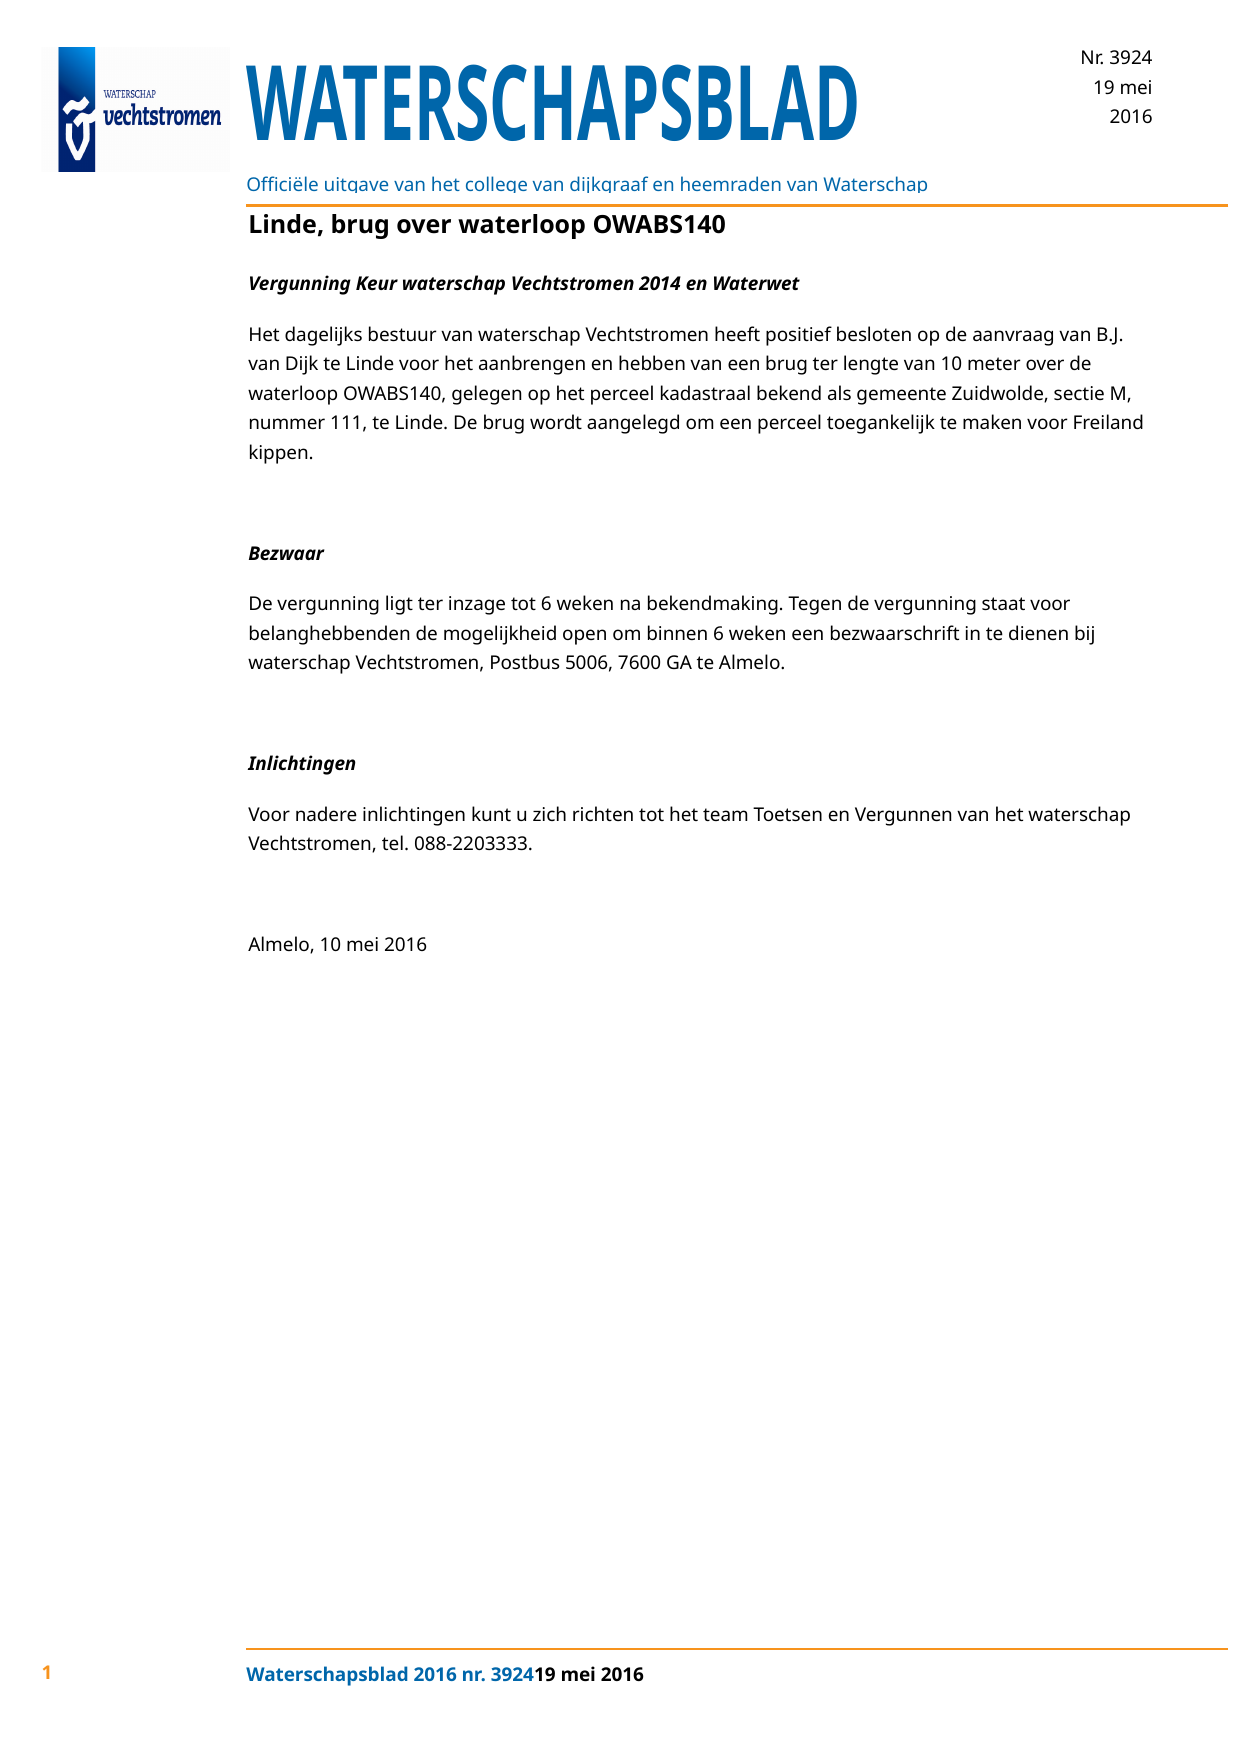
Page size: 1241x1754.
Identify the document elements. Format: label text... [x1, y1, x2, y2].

text Voor nadere inlichtingen kunt u zich richten tot het team Toetsen en Vergunnen van het waterschap Vechtstromen, tel. 088-2203333. [248, 801, 1152, 856]
text Almelo, 10 mei 2016 [248, 931, 1152, 957]
text Vergunning Keur waterschap Vechtstromen 2014 en Waterwet [248, 270, 1152, 296]
text Het dagelijks bestuur van waterschap Vechtstromen heeft positief besloten op de aanvraag van B.J. van Dijk te Linde voor het aanbrengen en hebben van een brug ter lengte van 10 meter over de waterloop OWABS140, gelegen op het perceel kadastraal bekend als gemeente Zuidwolde, sectie M, nummer 111, te Linde. De brug wordt aangelegd om een perceel toegankelijk te maken voor Freiland kippen. [248, 321, 1152, 465]
text Inlichtingen [248, 750, 1152, 776]
text Linde, brug over waterloop OWABS140 [248, 207, 1152, 241]
picture [41, 47, 231, 172]
text Bezwaar [248, 540, 1152, 566]
text De vergunning ligt ter inzage tot 6 weken na bekendmaking. Tegen de vergunning staat voor belanghebbenden de mogelijkheid open om binnen 6 weken een bezwaarschrift in te dienen bij waterschap Vechtstromen, Postbus 5006, 7600 GA te Almelo. [248, 590, 1152, 675]
